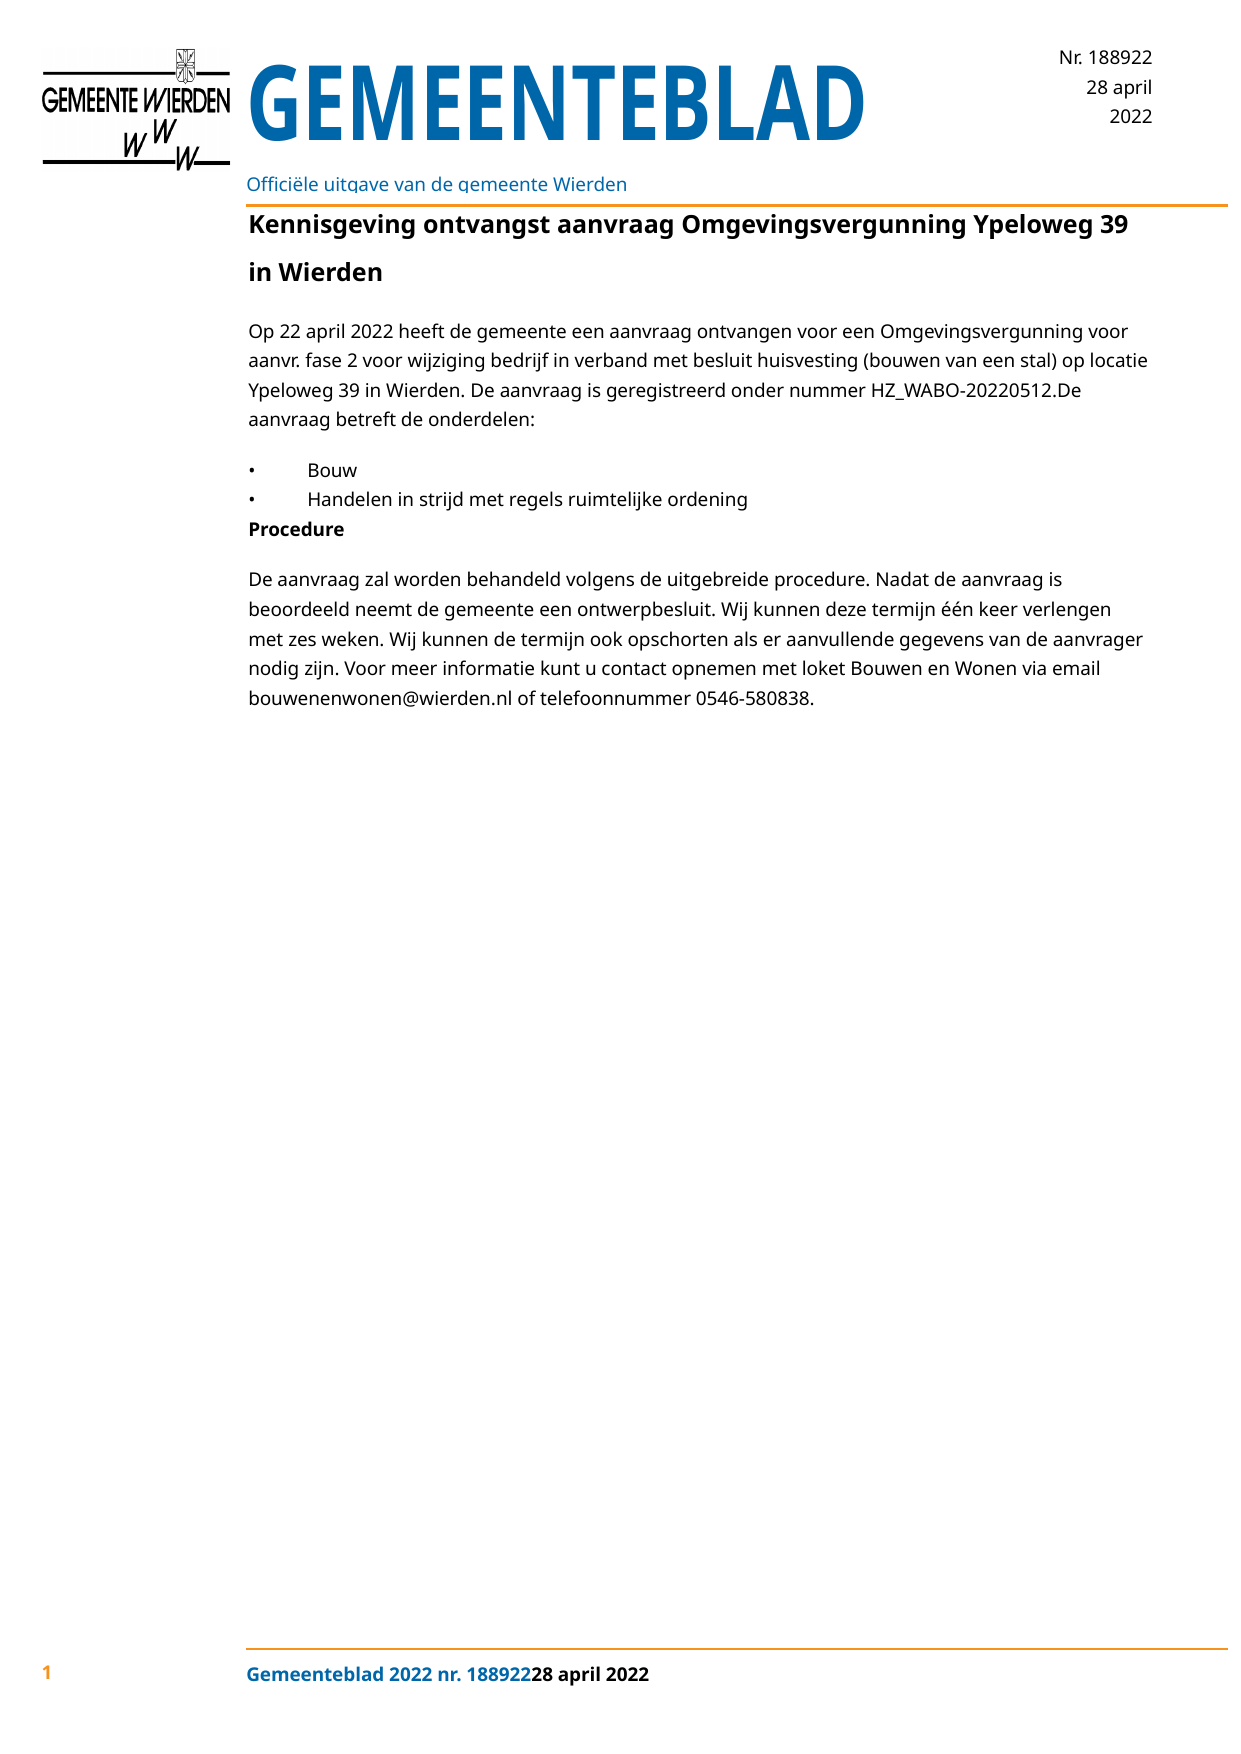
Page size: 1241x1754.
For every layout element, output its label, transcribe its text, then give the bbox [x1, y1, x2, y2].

list Handelen in strijd met regels ruimtelijke ordening [248, 487, 1152, 512]
text Kennisgeving ontvangst aanvraag Omgevingsvergunning Ypeloweg 39 in Wierden [248, 207, 1152, 288]
list Bouw [248, 457, 1152, 483]
picture [41, 47, 231, 172]
text De aanvraag zal worden behandeld volgens de uitgebreide procedure. Nadat de aanvraag is beoordeeld neemt de gemeente een ontwerpbesluit. Wij kunnen deze termijn één keer verlengen met zes weken. Wij kunnen de termijn ook opschorten als er aanvullende gegevens van de aanvrager nodig zijn. Voor meer informatie kunt u contact opnemen met loket Bouwen en Wonen via email bouwenenwonen@wierden.nl of telefoonnummer 0546-580838. [248, 567, 1152, 711]
text Op 22 april 2022 heeft de gemeente een aanvraag ontvangen voor een Omgevingsvergunning voor aanvr. fase 2 voor wijziging bedrijf in verband met besluit huisvesting (bouwen van een stal) op locatie Ypeloweg 39 in Wierden. De aanvraag is geregistreerd onder nummer HZ_WABO-20220512.De aanvraag betreft de onderdelen: [248, 318, 1152, 432]
text Procedure [248, 516, 1152, 542]
